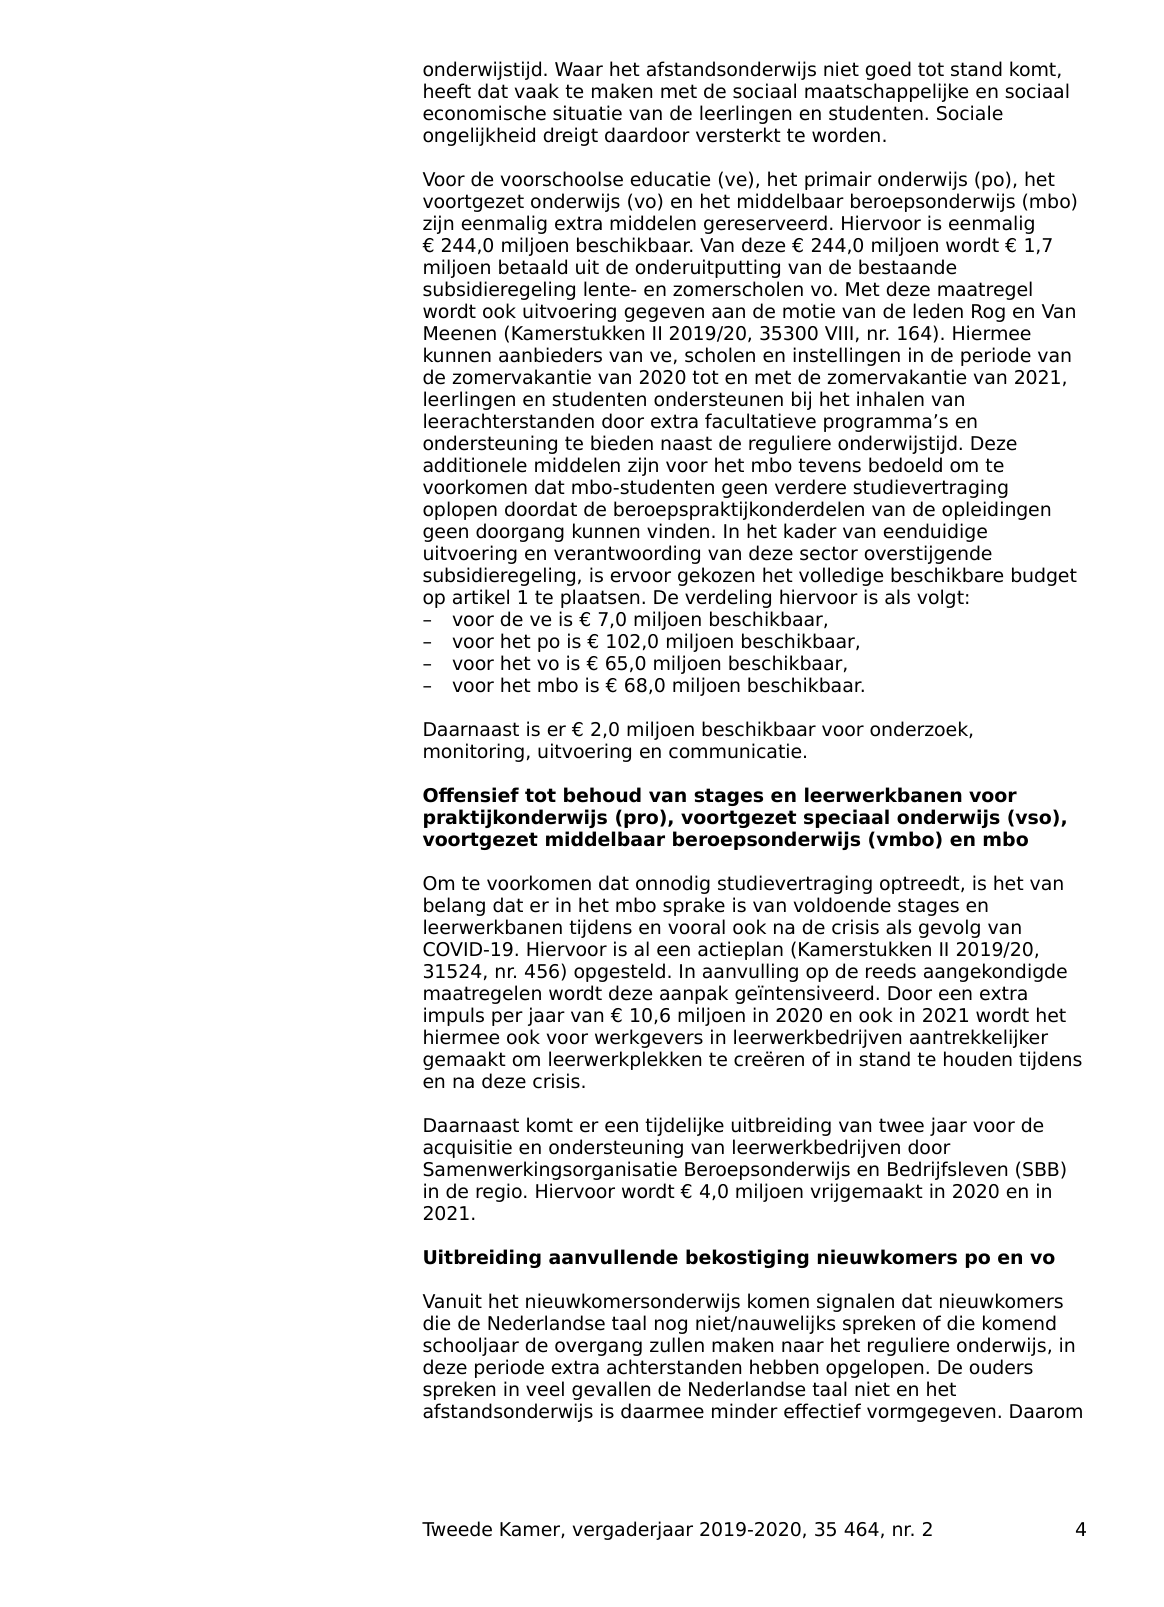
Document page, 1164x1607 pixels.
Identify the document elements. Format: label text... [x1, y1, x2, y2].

text Daarnaast komt er een tijdelijke uitbreiding van twee jaar voor de acquisitie en ondersteuning van leerwerkbedrijven door Samenwerkingsorganisatie Beroepsonderwijs en Bedrijfsleven (SBB) in de regio. Hiervoor wordt € 4,0 miljoen vrijgemaakt in 2020 en in 2021. [422, 1115, 1087, 1225]
text Vanuit het nieuwkomersonderwijs komen signalen dat nieuwkomers die de Nederlandse taal nog niet/nauwelijks spreken of die komend schooljaar de overgang zullen maken naar het reguliere onderwijs, in deze periode extra achterstanden hebben opgelopen. De ouders spreken in veel gevallen de Nederlandse taal niet en het afstandsonderwijs is daarmee minder effectief vormgegeven. Daarom [422, 1291, 1087, 1423]
subtitle Offensief tot behoud van stages en leerwerkbanen voor praktijkonderwijs (pro), voortgezet speciaal onderwijs (vso), voortgezet middelbaar beroepsonderwijs (vmbo) en mbo [422, 785, 1087, 851]
text Om te voorkomen dat onnodig studievertraging optreedt, is het van belang dat er in het mbo sprake is van voldoende stages en leerwerkbanen tijdens en vooral ook na de crisis als gevolg van COVID-19. Hiervoor is al een actieplan (Kamerstukken II 2019/20, 31524, nr. 456) opgesteld. In aanvulling op de reeds aangekondigde maatregelen wordt deze aanpak geïntensiveerd. Door een extra impuls per jaar van € 10,6 miljoen in 2020 en ook in 2021 wordt het hiermee ook voor werkgevers in leerwerkbedrijven aantrekkelijker gemaakt om leerwerkplekken te creëren of in stand te houden tijdens en na deze crisis. [422, 873, 1087, 1093]
subtitle Uitbreiding aanvullende bekostiging nieuwkomers po en vo [422, 1247, 1087, 1269]
text – voor het vo is € 65,0 miljoen beschikbaar, [422, 653, 1087, 675]
text – voor het po is € 102,0 miljoen beschikbaar, [422, 631, 1087, 653]
text Voor de voorschoolse educatie (ve), het primair onderwijs (po), het voortgezet onderwijs (vo) en het middelbaar beroepsonderwijs (mbo) zijn eenmalig extra middelen gereserveerd. Hiervoor is eenmalig € 244,0 miljoen beschikbaar. Van deze € 244,0 miljoen wordt € 1,7 miljoen betaald uit de onderuitputting van de bestaande subsidieregeling lente- en zomerscholen vo. Met deze maatregel wordt ook uitvoering gegeven aan de motie van de leden Rog en Van Meenen (Kamerstukken II 2019/20, 35300 VIII, nr. 164). Hiermee kunnen aanbieders van ve, scholen en instellingen in de periode van de zomervakantie van 2020 tot en met de zomervakantie van 2021, leerlingen en studenten ondersteunen bij het inhalen van leerachterstanden door extra facultatieve programma’s en ondersteuning te bieden naast de reguliere onderwijstijd. Deze additionele middelen zijn voor het mbo tevens bedoeld om te voorkomen dat mbo-studenten geen verdere studievertraging oplopen doordat de beroepspraktijkonderdelen van de opleidingen geen doorgang kunnen vinden. In het kader van eenduidige uitvoering en verantwoording van deze sector overstijgende subsidieregeling, is ervoor gekozen het volledige beschikbare budget op artikel 1 te plaatsen. De verdeling hiervoor is als volgt: [422, 169, 1087, 609]
text Daarnaast is er € 2,0 miljoen beschikbaar voor onderzoek, monitoring, uitvoering en communicatie. [422, 719, 1087, 763]
text onderwijstijd. Waar het afstandsonderwijs niet goed tot stand komt, heeft dat vaak te maken met de sociaal maatschappelijke en sociaal economische situatie van de leerlingen en studenten. Sociale ongelijkheid dreigt daardoor versterkt te worden. [422, 59, 1087, 147]
text – voor de ve is € 7,0 miljoen beschikbaar, [422, 609, 1087, 631]
text – voor het mbo is € 68,0 miljoen beschikbaar. [422, 675, 1087, 697]
